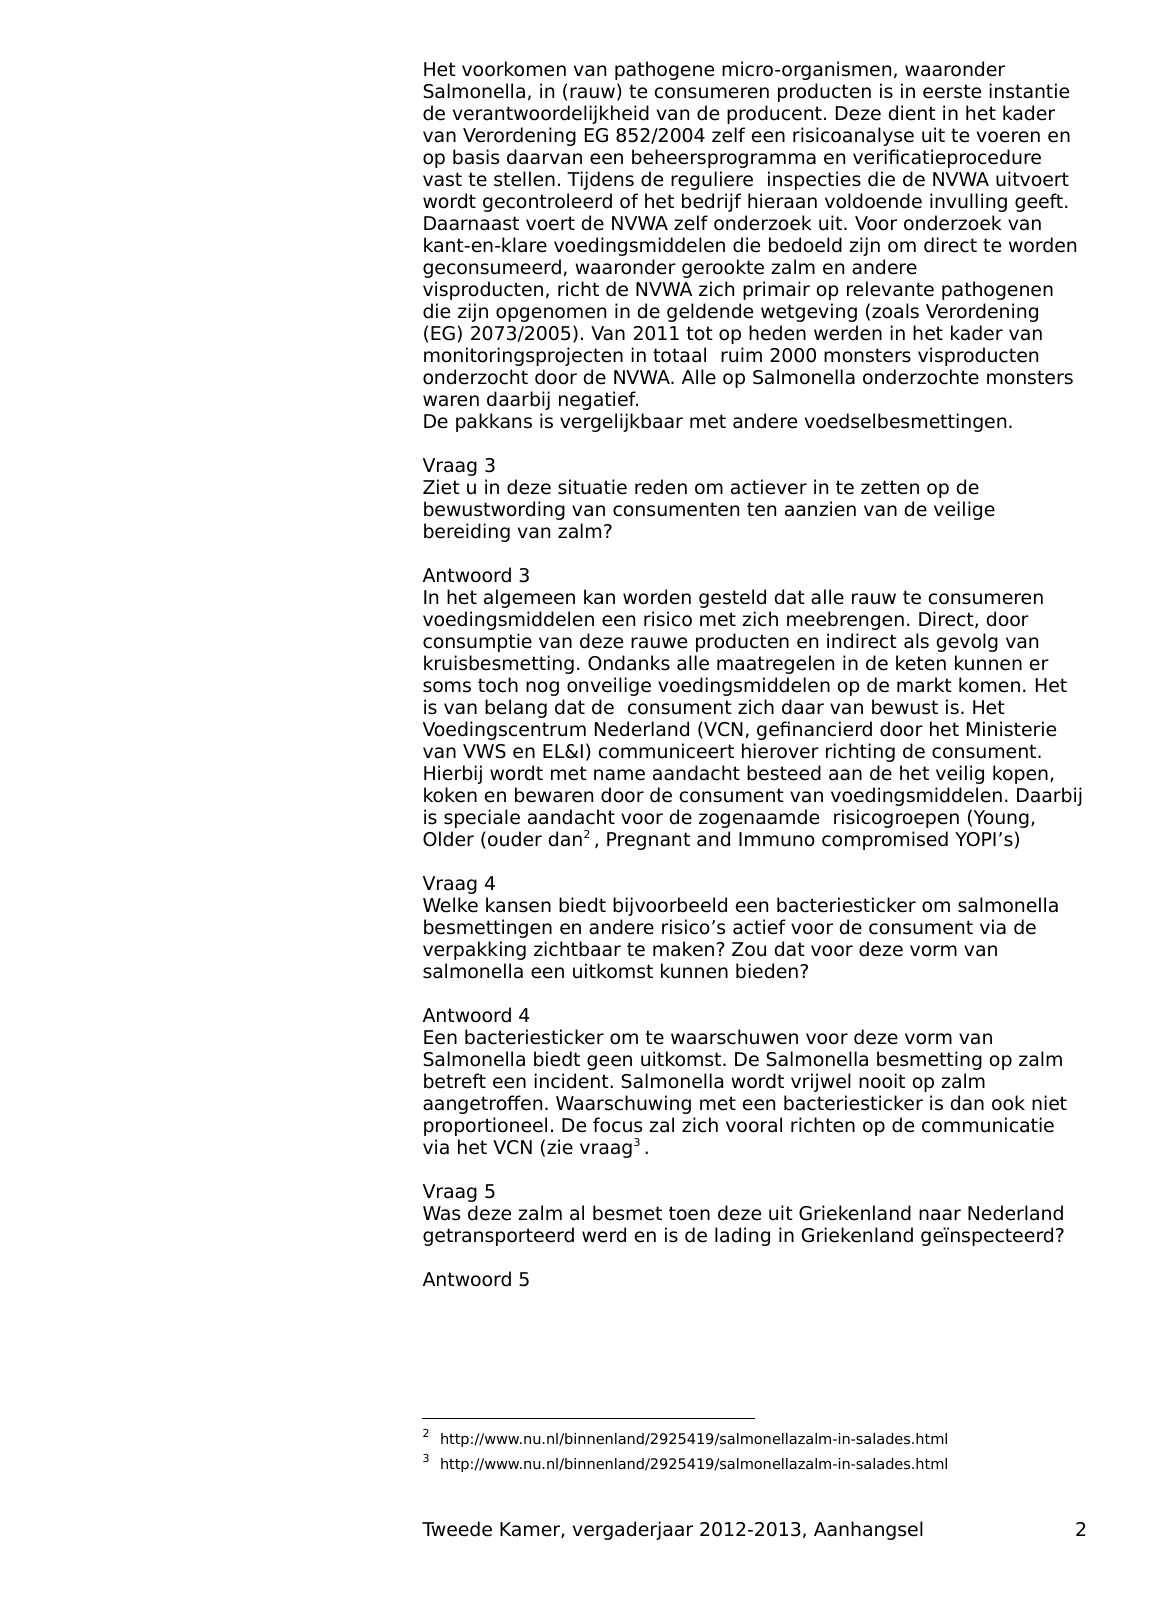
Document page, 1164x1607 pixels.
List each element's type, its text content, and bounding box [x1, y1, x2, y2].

text Was deze zalm al besmet toen deze uit Griekenland naar Nederland getransporteerd werd en is de lading in Griekenland geïnspecteerd? [422, 1203, 1087, 1247]
text http://www.nu.nl/binnenland/2925419/salmonellazalm-in-salades.html [422, 1452, 1087, 1474]
text Welke kansen biedt bijvoorbeeld een bacteriesticker om salmonella besmettingen en andere risico’s actief voor de consument via de verpakking zichtbaar te maken? Zou dat voor deze vorm van salmonella een uitkomst kunnen bieden? [422, 895, 1087, 983]
text Daarnaast voert de NVWA zelf onderzoek uit. Voor onderzoek van kant-en-klare voedingsmiddelen die bedoeld zijn om direct te worden geconsumeerd, waaronder gerookte zalm en andere visproducten, richt de NVWA zich primair op relevante pathogenen die zijn opgenomen in de geldende wetgeving (zoals Verordening (EG) 2073/2005). Van 2011 tot op heden werden in het kader van monitoringsprojecten in totaal ruim 2000 monsters visproducten onderzocht door de NVWA. Alle op Salmonella onderzochte monsters waren daarbij negatief. [422, 213, 1087, 411]
text Ziet u in deze situatie reden om actiever in te zetten op de bewustwording van consumenten ten aanzien van de veilige bereiding van zalm? [422, 477, 1087, 543]
text Vraag 3 [422, 455, 1087, 477]
text Antwoord 3 [422, 565, 1087, 587]
text http://www.nu.nl/binnenland/2925419/salmonellazalm-in-salades.html [422, 1427, 1087, 1449]
text Een bacteriesticker om te waarschuwen voor deze vorm van Salmonella biedt geen uitkomst. De Salmonella besmetting op zalm betreft een incident. Salmonella wordt vrijwel nooit op zalm aangetroffen. Waarschuwing met een bacteriesticker is dan ook niet proportioneel. De focus zal zich vooral richten op de communicatie via het VCN (zie vraag. [422, 1027, 1087, 1159]
text In het algemeen kan worden gesteld dat alle rauw te consumeren voedingsmiddelen een risico met zich meebrengen. Direct, door consumptie van deze rauwe producten en indirect als gevolg van kruisbesmetting. Ondanks alle maatregelen in de keten kunnen er soms toch nog onveilige voedingsmiddelen op de markt komen. Het is van belang dat de consument zich daar van bewust is. Het Voedingscentrum Nederland (VCN, gefinancierd door het Ministerie van VWS en EL&I) communiceert hierover richting de consument. [422, 587, 1087, 763]
text Vraag 5 [422, 1181, 1087, 1203]
text De pakkans is vergelijkbaar met andere voedselbesmettingen. [422, 411, 1087, 433]
text Het voorkomen van pathogene micro-organismen, waaronder Salmonella, in (rauw) te consumeren producten is in eerste instantie de verantwoordelijkheid van de producent. Deze dient in het kader van Verordening EG 852/2004 zelf een risicoanalyse uit te voeren en op basis daarvan een beheersprogramma en verificatieprocedure vast te stellen. Tijdens de reguliere inspecties die de NVWA uitvoert wordt gecontroleerd of het bedrijf hieraan voldoende invulling geeft. [422, 59, 1087, 213]
text Vraag 4 [422, 873, 1087, 895]
text Hierbij wordt met name aandacht besteed aan de het veilig kopen, koken en bewaren door de consument van voedingsmiddelen. Daarbij is speciale aandacht voor de zogenaamde risicogroepen (Young, Older (ouder dan, Pregnant and Immuno compromised YOPI’s) [422, 763, 1087, 851]
text Antwoord 4 [422, 1005, 1087, 1027]
text Antwoord 5 [422, 1269, 1087, 1291]
